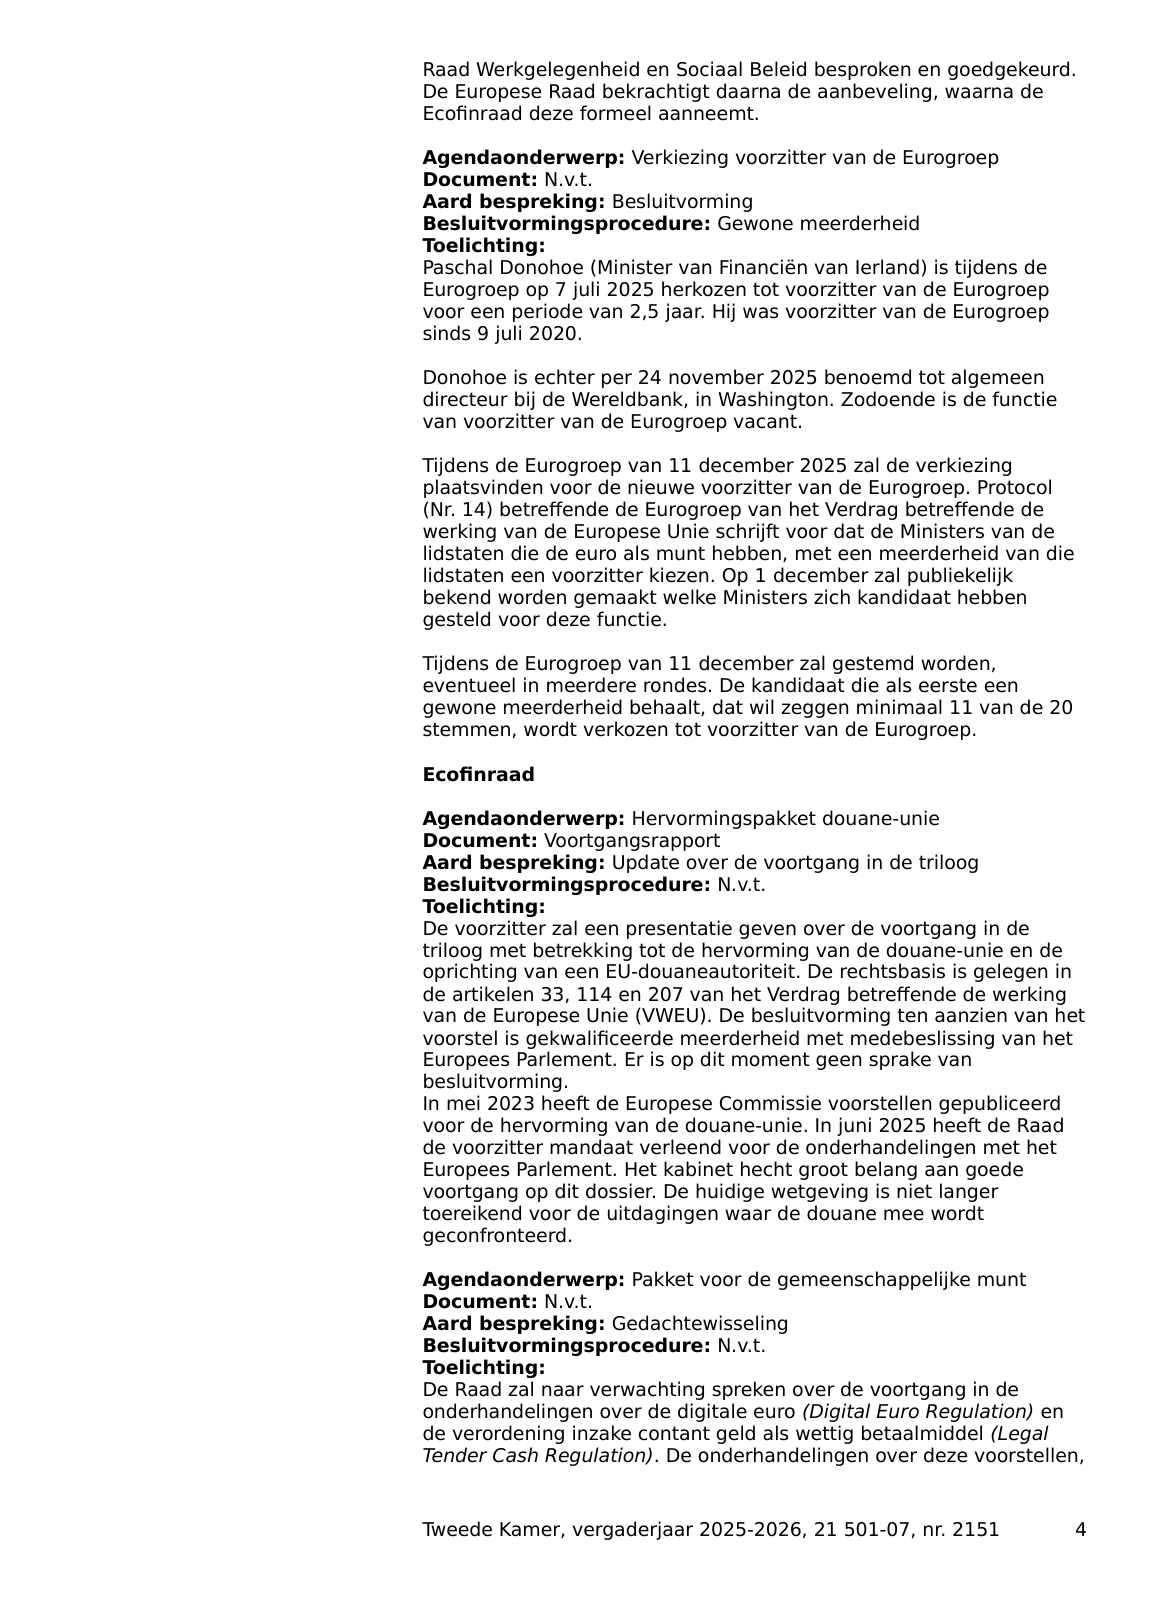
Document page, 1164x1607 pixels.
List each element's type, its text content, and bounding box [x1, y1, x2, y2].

text Aard bespreking: Gedachtewisseling [422, 1313, 1087, 1335]
text Aard bespreking: Besluitvorming [422, 191, 1087, 213]
text In mei 2023 heeft de Europese Commissie voorstellen gepubliceerd voor de hervorming van de douane-unie. In juni 2025 heeft de Raad de voorzitter mandaat verleend voor de onderhandelingen met het Europees Parlement. Het kabinet hecht groot belang aan goede voortgang op dit dossier. De huidige wetgeving is niet langer toereikend voor de uitdagingen waar de douane mee wordt geconfronteerd. [422, 1093, 1087, 1247]
text Paschal Donohoe (Minister van Financiën van Ierland) is tijdens de Eurogroep op 7 juli 2025 herkozen tot voorzitter van de Eurogroep voor een periode van 2,5 jaar. Hij was voorzitter van de Eurogroep sinds 9 juli 2020. [422, 257, 1087, 345]
text Agendaonderwerp: Pakket voor de gemeenschappelijke munt [422, 1269, 1087, 1291]
text Aard bespreking: Update over de voortgang in de triloog [422, 852, 1087, 873]
text Tijdens de Eurogroep van 11 december 2025 zal de verkiezing plaatsvinden voor de nieuwe voorzitter van de Eurogroep. Protocol (Nr. 14) betreffende de Eurogroep van het Verdrag betreffende de werking van de Europese Unie schrijft voor dat de Ministers van de lidstaten die de euro als munt hebben, met een meerderheid van die lidstaten een voorzitter kiezen. Op 1 december zal publiekelijk bekend worden gemaakt welke Ministers zich kandidaat hebben gesteld voor deze functie. [422, 455, 1087, 631]
text De voorzitter zal een presentatie geven over de voortgang in de triloog met betrekking tot de hervorming van de douane-unie en de oprichting van een EU-douaneautoriteit. De rechtsbasis is gelegen in de artikelen 33, 114 en 207 van het Verdrag betreffende de werking van de Europese Unie (VWEU). De besluitvorming ten aanzien van het voorstel is gekwalificeerde meerderheid met medebeslissing van het Europees Parlement. Er is op dit moment geen sprake van besluitvorming. [422, 917, 1087, 1093]
text Agendaonderwerp: Verkiezing voorzitter van de Eurogroep [422, 147, 1087, 169]
text De Raad zal naar verwachting spreken over de voortgang in de onderhandelingen over de digitale euro (Digital Euro Regulation) en de verordening inzake contant geld als wettig betaalmiddel (Legal Tender Cash Regulation). De onderhandelingen over deze voorstellen, [422, 1379, 1087, 1467]
text Document: N.v.t. [422, 169, 1087, 191]
text Toelichting: [422, 235, 1087, 257]
subtitle Ecofinraad [422, 763, 1087, 785]
text Besluitvormingsprocedure: N.v.t. [422, 873, 1087, 896]
text Besluitvormingsprocedure: N.v.t. [422, 1335, 1087, 1357]
text Besluitvormingsprocedure: Gewone meerderheid [422, 213, 1087, 235]
text Document: N.v.t. [422, 1291, 1087, 1313]
text Document: Voortgangsrapport [422, 829, 1087, 852]
text Tijdens de Eurogroep van 11 december zal gestemd worden, eventueel in meerdere rondes. De kandidaat die als eerste een gewone meerderheid behaalt, dat wil zeggen minimaal 11 van de 20 stemmen, wordt verkozen tot voorzitter van de Eurogroep. [422, 653, 1087, 741]
text Toelichting: [422, 1357, 1087, 1379]
text Raad Werkgelegenheid en Sociaal Beleid besproken en goedgekeurd. De Europese Raad bekrachtigt daarna de aanbeveling, waarna de Ecofinraad deze formeel aanneemt. [422, 59, 1087, 125]
text Toelichting: [422, 896, 1087, 917]
text Agendaonderwerp: Hervormingspakket douane-unie [422, 808, 1087, 829]
text Donohoe is echter per 24 november 2025 benoemd tot algemeen directeur bij de Wereldbank, in Washington. Zodoende is de functie van voorzitter van de Eurogroep vacant. [422, 367, 1087, 433]
